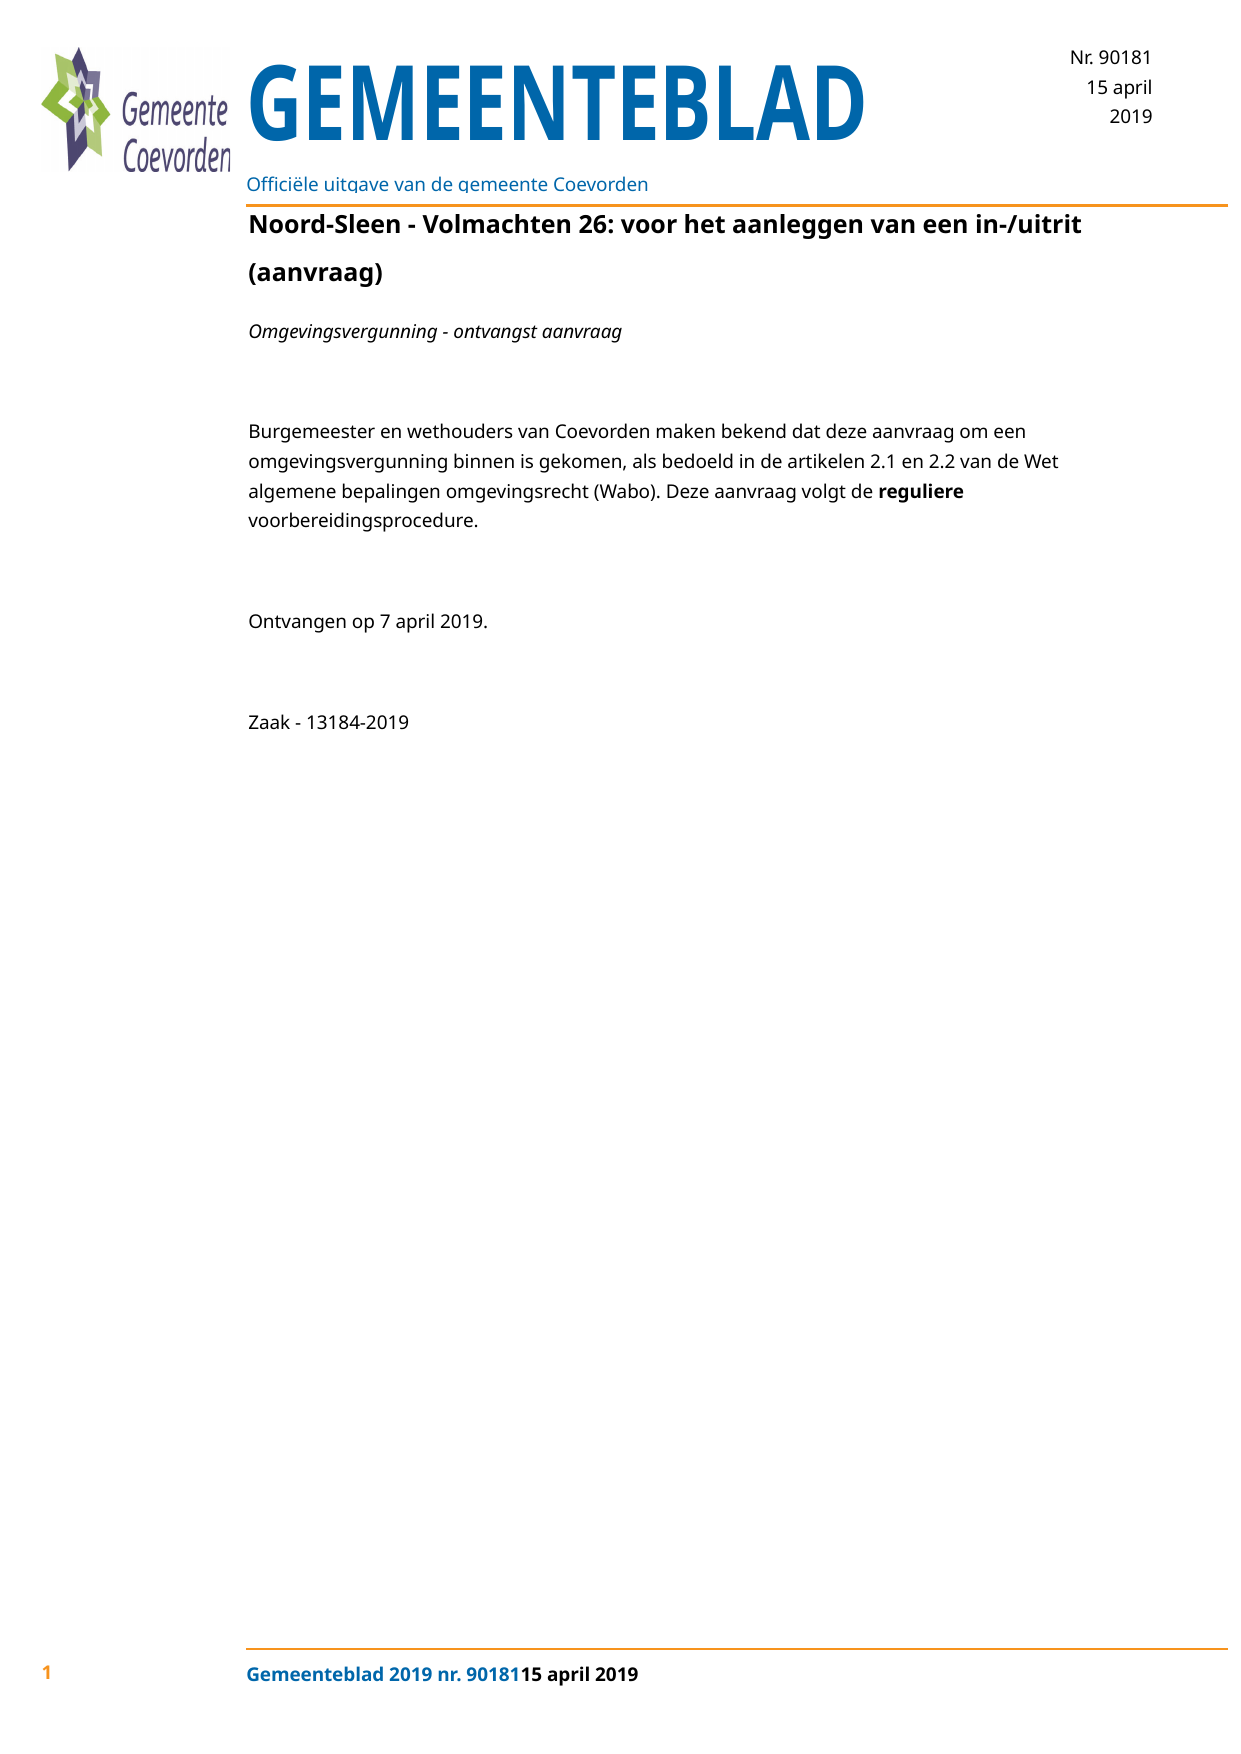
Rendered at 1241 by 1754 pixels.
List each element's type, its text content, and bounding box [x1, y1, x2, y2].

text Burgemeester en wethouders van Coevorden maken bekend dat deze aanvraag om een omgevingsvergunning binnen is gekomen, als bedoeld in de artikelen 2.1 en 2.2 van de Wet algemene bepalingen omgevingsrecht (Wabo). Deze aanvraag volgt de reguliere voorbereidingsprocedure. [248, 419, 1152, 533]
text Zaak - 13184-2019 [248, 709, 1152, 735]
text Noord-Sleen - Volmachten 26: voor het aanleggen van een in-/uitrit (aanvraag) [248, 207, 1152, 288]
text Omgevingsvergunning - ontvangst aanvraag [248, 318, 1152, 344]
picture [41, 47, 231, 172]
text Ontvangen op 7 april 2019. [248, 608, 1152, 634]
